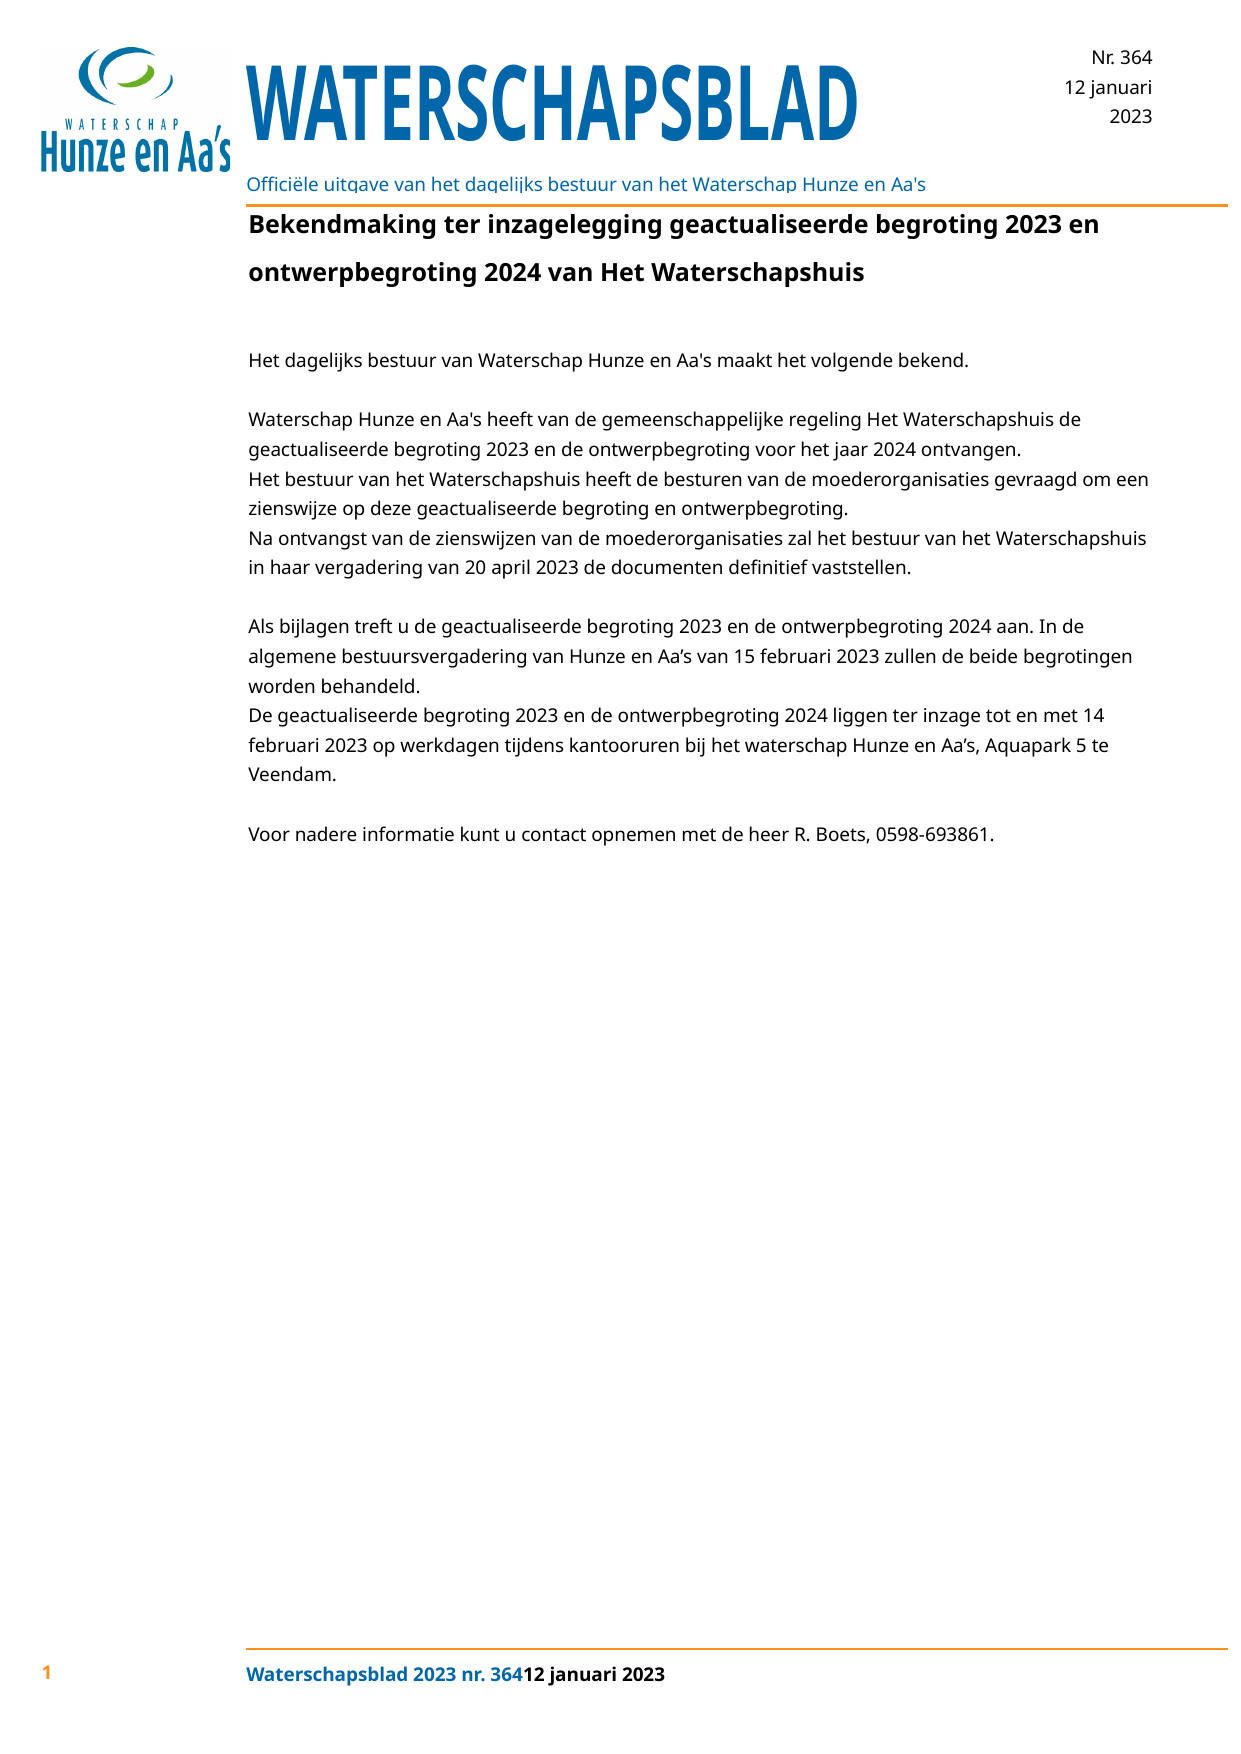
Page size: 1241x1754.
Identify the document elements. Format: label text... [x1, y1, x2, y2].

text Voor nadere informatie kunt u contact opnemen met de heer R. Boets, 0598-693861. [248, 821, 1152, 847]
picture [41, 47, 231, 172]
text Bekendmaking ter inzagelegging geactualiseerde begroting 2023 en ontwerpbegroting 2024 van Het Waterschapshuis [248, 207, 1152, 288]
picture [226, 145, 231, 156]
text Als bijlagen treft u de geactualiseerde begroting 2023 en de ontwerpbegroting 2024 aan. In de algemene bestuursvergadering van Hunze en Aa’s van 15 februari 2023 zullen de beide begrotingen worden behandeld. [248, 614, 1152, 699]
picture [47, 154, 51, 172]
text Na ontvangst van de zienswijzen van de moederorganisaties zal het bestuur van het Waterschapshuis in haar vergadering van 20 april 2023 de documenten definitief vaststellen. [248, 525, 1152, 580]
text Het dagelijks bestuur van Waterschap Hunze en Aa's maakt het volgende bekend. [248, 347, 1152, 373]
text De geactualiseerde begroting 2023 en de ontwerpbegroting 2024 liggen ter inzage tot en met 14 februari 2023 op werkdagen tijdens kantooruren bij het waterschap Hunze en Aa’s, Aquapark 5 te Veendam. [248, 702, 1152, 787]
text Waterschap Hunze en Aa's heeft van de gemeenschappelijke regeling Het Waterschapshuis de geactualiseerde begroting 2023 en de ontwerpbegroting voor het jaar 2024 ontvangen. [248, 407, 1152, 462]
picture [183, 163, 191, 172]
text Het bestuur van het Waterschapshuis heeft de besturen van de moederorganisaties gevraagd om een zienswijze op deze geactualiseerde begroting en ontwerpbegroting. [248, 466, 1152, 521]
